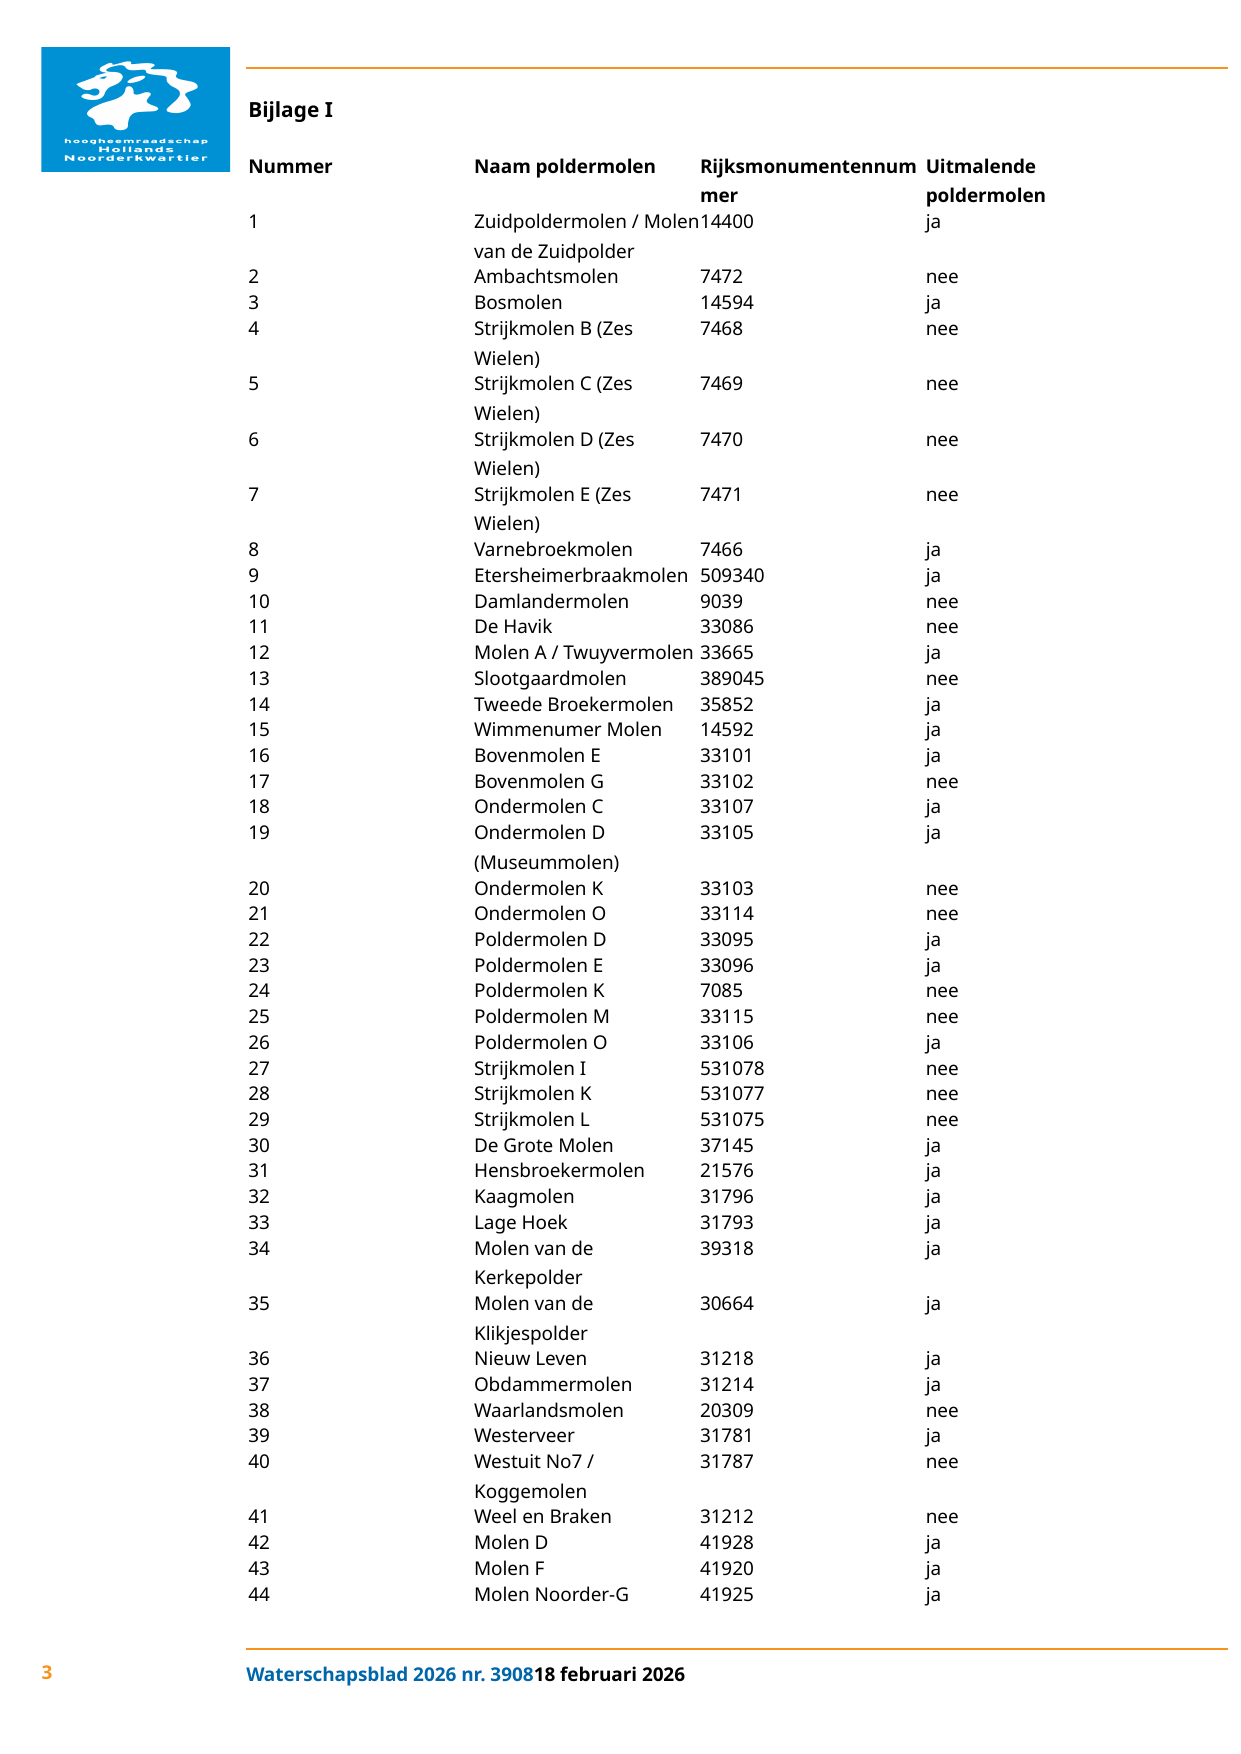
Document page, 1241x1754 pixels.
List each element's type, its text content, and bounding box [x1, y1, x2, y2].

table_cell Strijkmolen C (Zes Wielen) [474, 370, 700, 426]
table_cell Waarlandsmolen [474, 1397, 700, 1423]
table_cell ja [926, 1530, 1152, 1555]
table_cell nee [926, 1504, 1152, 1529]
table_cell 24 [248, 978, 474, 1003]
table_cell 31787 [700, 1449, 926, 1504]
table_cell 14592 [700, 716, 926, 742]
table_cell 531077 [700, 1081, 926, 1106]
table_cell Molen D [474, 1530, 700, 1555]
table_cell 7085 [700, 978, 926, 1003]
table_cell 30664 [700, 1290, 926, 1346]
table_cell ja [926, 926, 1152, 952]
table_cell 29 [248, 1106, 474, 1132]
table_cell ja [926, 1290, 1152, 1346]
table_cell ja [926, 562, 1152, 588]
table_header Nummer [248, 153, 474, 208]
table_cell 40 [248, 1449, 474, 1504]
table_cell Varnebroekmolen [474, 536, 700, 562]
table_cell 14594 [700, 289, 926, 315]
table_cell 30 [248, 1132, 474, 1158]
table_cell Lage Hoek [474, 1209, 700, 1235]
table_cell ja [926, 1184, 1152, 1209]
table_cell 8 [248, 536, 474, 562]
table_cell 15 [248, 716, 474, 742]
table_cell Ondermolen K [474, 875, 700, 900]
table_cell nee [926, 768, 1152, 794]
table_cell 6 [248, 426, 474, 481]
table_cell Nieuw Leven [474, 1346, 700, 1371]
table_cell Molen Noorder-G [474, 1581, 700, 1607]
table_cell Bovenmolen G [474, 768, 700, 794]
table_cell Westerveer [474, 1423, 700, 1448]
table_cell nee [926, 481, 1152, 536]
table_cell ja [926, 952, 1152, 978]
table_cell ja [926, 1371, 1152, 1397]
table_cell Kaagmolen [474, 1184, 700, 1209]
table_cell Molen F [474, 1555, 700, 1581]
table_cell Obdammermolen [474, 1371, 700, 1397]
table_cell 11 [248, 614, 474, 639]
table_cell ja [926, 1029, 1152, 1055]
table_cell 3 [248, 289, 474, 315]
table_cell nee [926, 1106, 1152, 1132]
table_cell Poldermolen D [474, 926, 700, 952]
table_cell 509340 [700, 562, 926, 588]
table_cell Bosmolen [474, 289, 700, 315]
table_cell 34 [248, 1235, 474, 1290]
table_cell nee [926, 1449, 1152, 1504]
table_cell ja [926, 289, 1152, 315]
table_cell Strijkmolen L [474, 1106, 700, 1132]
table_cell 7471 [700, 481, 926, 536]
table_cell 31218 [700, 1346, 926, 1371]
table_cell 7470 [700, 426, 926, 481]
table_cell ja [926, 1132, 1152, 1158]
table_cell 27 [248, 1055, 474, 1081]
table_cell 33096 [700, 952, 926, 978]
table_cell 20 [248, 875, 474, 900]
table_cell ja [926, 742, 1152, 768]
table_cell 38 [248, 1397, 474, 1423]
table_cell nee [926, 875, 1152, 900]
table_cell Poldermolen M [474, 1003, 700, 1029]
table_cell Poldermolen K [474, 978, 700, 1003]
table_cell 16 [248, 742, 474, 768]
table_cell Ondermolen C [474, 794, 700, 819]
table_cell 2 [248, 264, 474, 289]
table_cell 33 [248, 1209, 474, 1235]
table_cell 32 [248, 1184, 474, 1209]
table_cell 7466 [700, 536, 926, 562]
table_cell 28 [248, 1081, 474, 1106]
table_cell 14400 [700, 208, 926, 264]
table_cell 33114 [700, 900, 926, 926]
table_cell 39 [248, 1423, 474, 1448]
table_cell 10 [248, 588, 474, 613]
table_cell ja [926, 794, 1152, 819]
table_cell 33107 [700, 794, 926, 819]
table_cell nee [926, 900, 1152, 926]
table_cell ja [926, 716, 1152, 742]
table_cell 31796 [700, 1184, 926, 1209]
table_header Naam poldermolen [474, 153, 700, 208]
table_cell Strijkmolen I [474, 1055, 700, 1081]
table_cell nee [926, 665, 1152, 691]
table_cell 389045 [700, 665, 926, 691]
table_cell 4 [248, 315, 474, 370]
table_cell nee [926, 978, 1152, 1003]
table_cell 33115 [700, 1003, 926, 1029]
table_cell Ondermolen D (Museummolen) [474, 819, 700, 875]
table_cell nee [926, 1003, 1152, 1029]
table_cell 531078 [700, 1055, 926, 1081]
table_cell Molen van de Klikjespolder [474, 1290, 700, 1346]
table_cell Slootgaardmolen [474, 665, 700, 691]
table_cell nee [926, 614, 1152, 639]
table_cell 33103 [700, 875, 926, 900]
table_cell 33665 [700, 639, 926, 665]
table_cell 7468 [700, 315, 926, 370]
table_cell Damlandermolen [474, 588, 700, 613]
table_cell 26 [248, 1029, 474, 1055]
table_cell nee [926, 264, 1152, 289]
table_cell De Havik [474, 614, 700, 639]
table_cell Tweede Broekermolen [474, 691, 700, 716]
table_cell Strijkmolen E (Zes Wielen) [474, 481, 700, 536]
table_cell nee [926, 1055, 1152, 1081]
table_cell Strijkmolen K [474, 1081, 700, 1106]
table_cell 44 [248, 1581, 474, 1607]
table_cell 17 [248, 768, 474, 794]
table_cell ja [926, 536, 1152, 562]
table_cell 33106 [700, 1029, 926, 1055]
table_header Uitmalende poldermolen [926, 153, 1152, 208]
table_cell 33086 [700, 614, 926, 639]
table_cell 20309 [700, 1397, 926, 1423]
table_cell 42 [248, 1530, 474, 1555]
table_cell ja [926, 1209, 1152, 1235]
table_cell Bovenmolen E [474, 742, 700, 768]
table_cell ja [926, 1555, 1152, 1581]
table_cell 33101 [700, 742, 926, 768]
table_cell Zuidpoldermolen / Molen van de Zuidpolder [474, 208, 700, 264]
table_cell nee [926, 1397, 1152, 1423]
table_cell 35 [248, 1290, 474, 1346]
table_cell 21 [248, 900, 474, 926]
table_cell 39318 [700, 1235, 926, 1290]
table_cell ja [926, 1235, 1152, 1290]
table_cell 21576 [700, 1158, 926, 1183]
table_cell Ambachtsmolen [474, 264, 700, 289]
table_cell 7469 [700, 370, 926, 426]
table_cell 25 [248, 1003, 474, 1029]
table_cell ja [926, 1346, 1152, 1371]
table_cell Strijkmolen D (Zes Wielen) [474, 426, 700, 481]
table_cell Poldermolen O [474, 1029, 700, 1055]
table_cell nee [926, 426, 1152, 481]
table_cell ja [926, 1158, 1152, 1183]
table_cell 31781 [700, 1423, 926, 1448]
table_cell ja [926, 208, 1152, 264]
table_cell 531075 [700, 1106, 926, 1132]
table_cell Molen A / Twuyvermolen [474, 639, 700, 665]
table_cell 43 [248, 1555, 474, 1581]
table_cell nee [926, 1081, 1152, 1106]
table_cell 37 [248, 1371, 474, 1397]
table_cell nee [926, 370, 1152, 426]
table_cell Strijkmolen B (Zes Wielen) [474, 315, 700, 370]
table_cell nee [926, 588, 1152, 613]
table_cell 12 [248, 639, 474, 665]
table_cell 31 [248, 1158, 474, 1183]
table_cell 19 [248, 819, 474, 875]
table_cell 14 [248, 691, 474, 716]
table_cell 41925 [700, 1581, 926, 1607]
table_cell 37145 [700, 1132, 926, 1158]
picture [88, 87, 157, 130]
table_cell 7 [248, 481, 474, 536]
table_cell Poldermolen E [474, 952, 700, 978]
table_cell 41 [248, 1504, 474, 1529]
table_cell Hensbroekermolen [474, 1158, 700, 1183]
table_cell Etersheimerbraakmolen [474, 562, 700, 588]
table_header Rijksmonumentennummer [700, 153, 926, 208]
table_cell 31793 [700, 1209, 926, 1235]
table_cell 22 [248, 926, 474, 952]
table_cell ja [926, 639, 1152, 665]
table_cell 35852 [700, 691, 926, 716]
table_cell 9 [248, 562, 474, 588]
table_cell 31214 [700, 1371, 926, 1397]
table_cell 36 [248, 1346, 474, 1371]
picture [118, 62, 197, 112]
table_cell ja [926, 819, 1152, 875]
table_cell Molen van de Kerkepolder [474, 1235, 700, 1290]
table_cell 1 [248, 208, 474, 264]
table_cell 41920 [700, 1555, 926, 1581]
table_cell 9039 [700, 588, 926, 613]
table_cell Ondermolen O [474, 900, 700, 926]
table_cell ja [926, 691, 1152, 716]
table_cell De Grote Molen [474, 1132, 700, 1158]
table_cell 7472 [700, 264, 926, 289]
table_cell 5 [248, 370, 474, 426]
picture [129, 76, 144, 82]
table_cell Wimmenumer Molen [474, 716, 700, 742]
table_cell 31212 [700, 1504, 926, 1529]
table_cell 33095 [700, 926, 926, 952]
table_cell ja [926, 1581, 1152, 1607]
table_cell 33102 [700, 768, 926, 794]
table_cell 13 [248, 665, 474, 691]
table_cell Weel en Braken [474, 1504, 700, 1529]
table_cell 41928 [700, 1530, 926, 1555]
table_cell 18 [248, 794, 474, 819]
table_cell 33105 [700, 819, 926, 875]
table_cell nee [926, 315, 1152, 370]
table_cell 23 [248, 952, 474, 978]
picture [78, 64, 122, 99]
table_cell Westuit No7 / Koggemolen [474, 1449, 700, 1504]
table_cell ja [926, 1423, 1152, 1448]
text Bijlage I [248, 95, 1152, 123]
